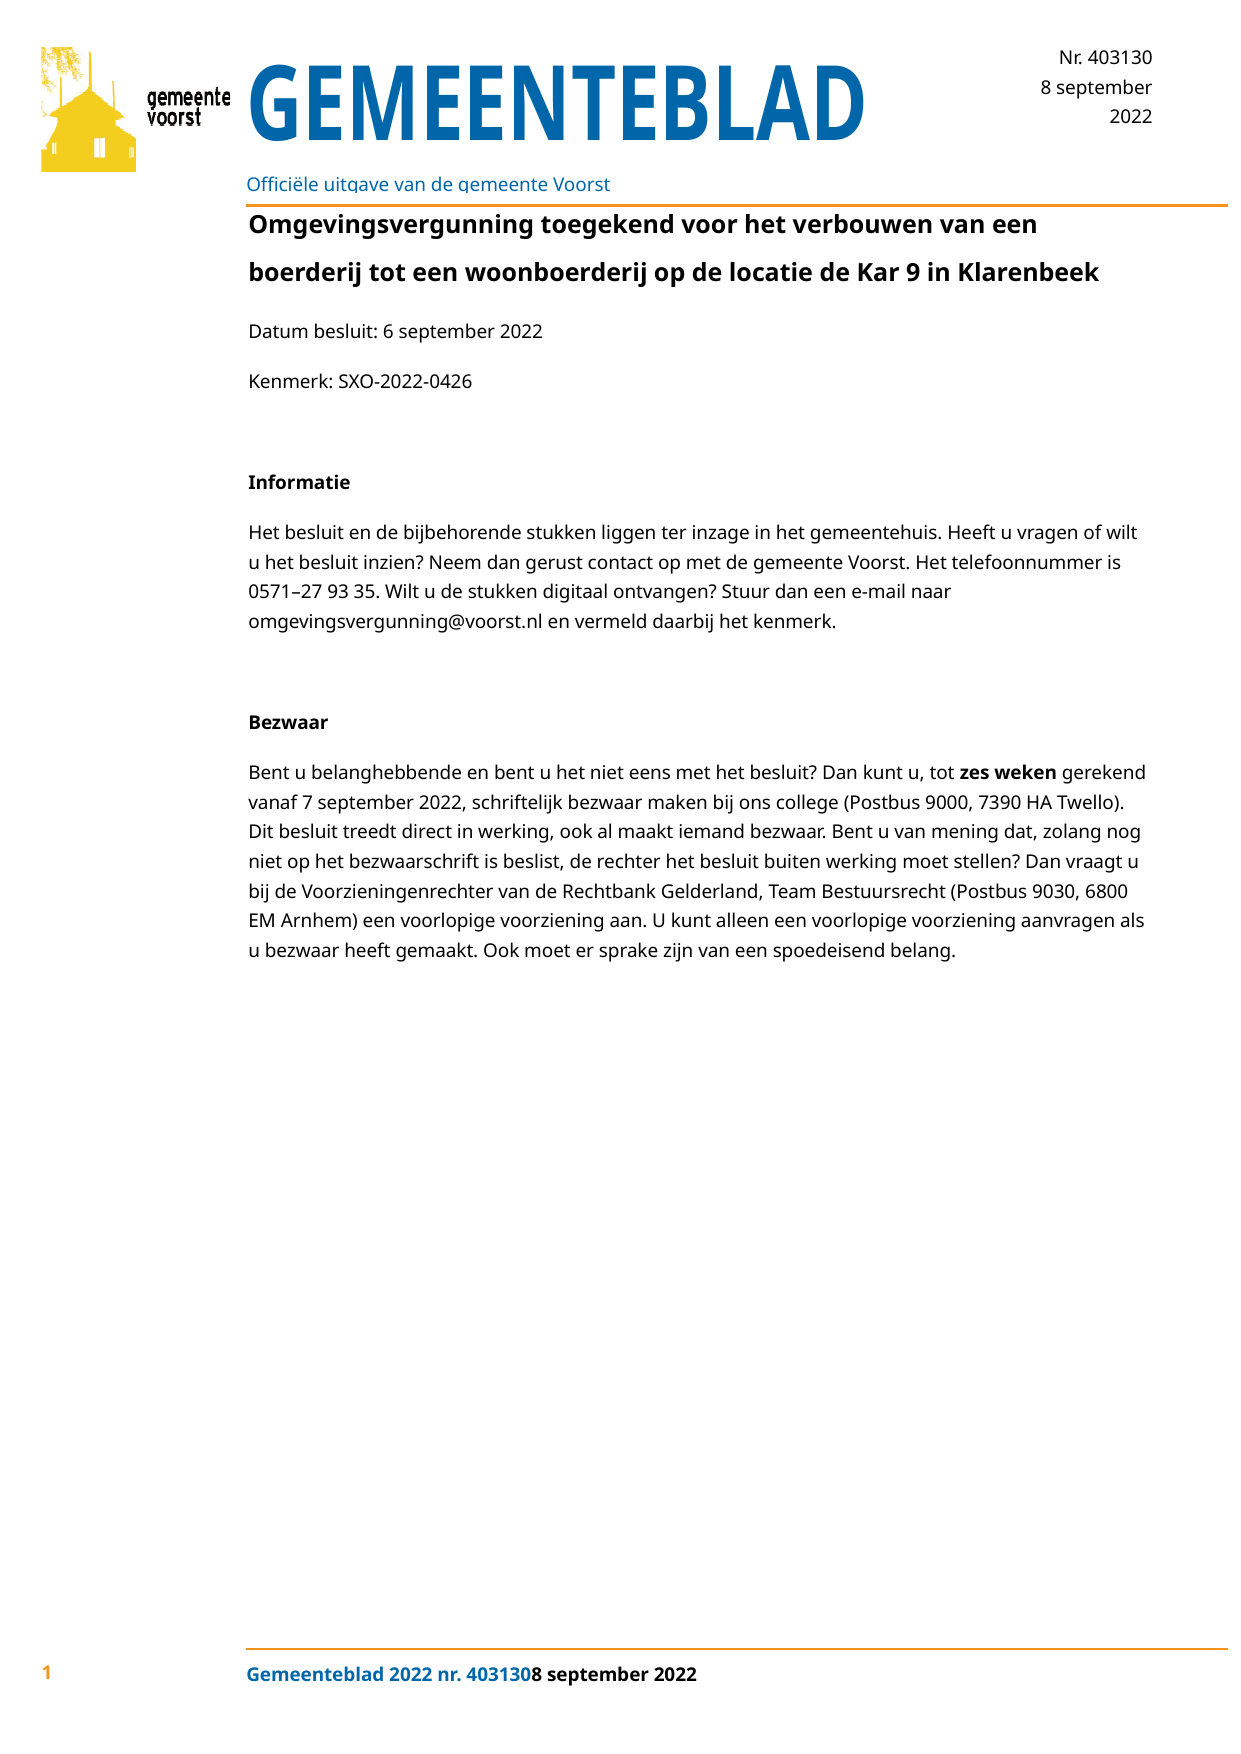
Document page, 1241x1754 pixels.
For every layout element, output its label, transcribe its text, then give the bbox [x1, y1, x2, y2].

text Omgevingsvergunning toegekend voor het verbouwen van een boerderij tot een woonboerderij op de locatie de Kar 9 in Klarenbeek [248, 207, 1152, 288]
text Het besluit en de bijbehorende stukken liggen ter inzage in het gemeentehuis. Heeft u vragen of wilt u het besluit inzien? Neem dan gerust contact op met de gemeente Voorst. Het telefoonnummer is 0571–27 93 35. Wilt u de stukken digitaal ontvangen? Stuur dan een e-mail naar omgevingsvergunning@voorst.nl en vermeld daarbij het kenmerk. [248, 519, 1152, 634]
text Bent u belanghebbende en bent u het niet eens met het besluit? Dan kunt u, tot zes weken gerekend vanaf 7 september 2022, schriftelijk bezwaar maken bij ons college (Postbus 9000, 7390 HA Twello). Dit besluit treedt direct in werking, ook al maakt iemand bezwaar. Bent u van mening dat, zolang nog niet op het bezwaarschrift is beslist, de rechter het besluit buiten werking moet stellen? Dan vraagt u bij de Voorzieningenrechter van de Rechtbank Gelderland, Team Bestuursrecht (Postbus 9030, 6800 EM Arnhem) een voorlopige voorziening aan. U kunt alleen een voorlopige voorziening aanvragen als u bezwaar heeft gemaakt. Ook moet er sprake zijn van een spoedeisend belang. [248, 759, 1152, 963]
text Bezwaar [248, 709, 1152, 735]
text Informatie [248, 469, 1152, 495]
picture [41, 47, 231, 172]
text Datum besluit: 6 september 2022 [248, 318, 1152, 344]
text Kenmerk: SXO-2022-0426 [248, 368, 1152, 394]
